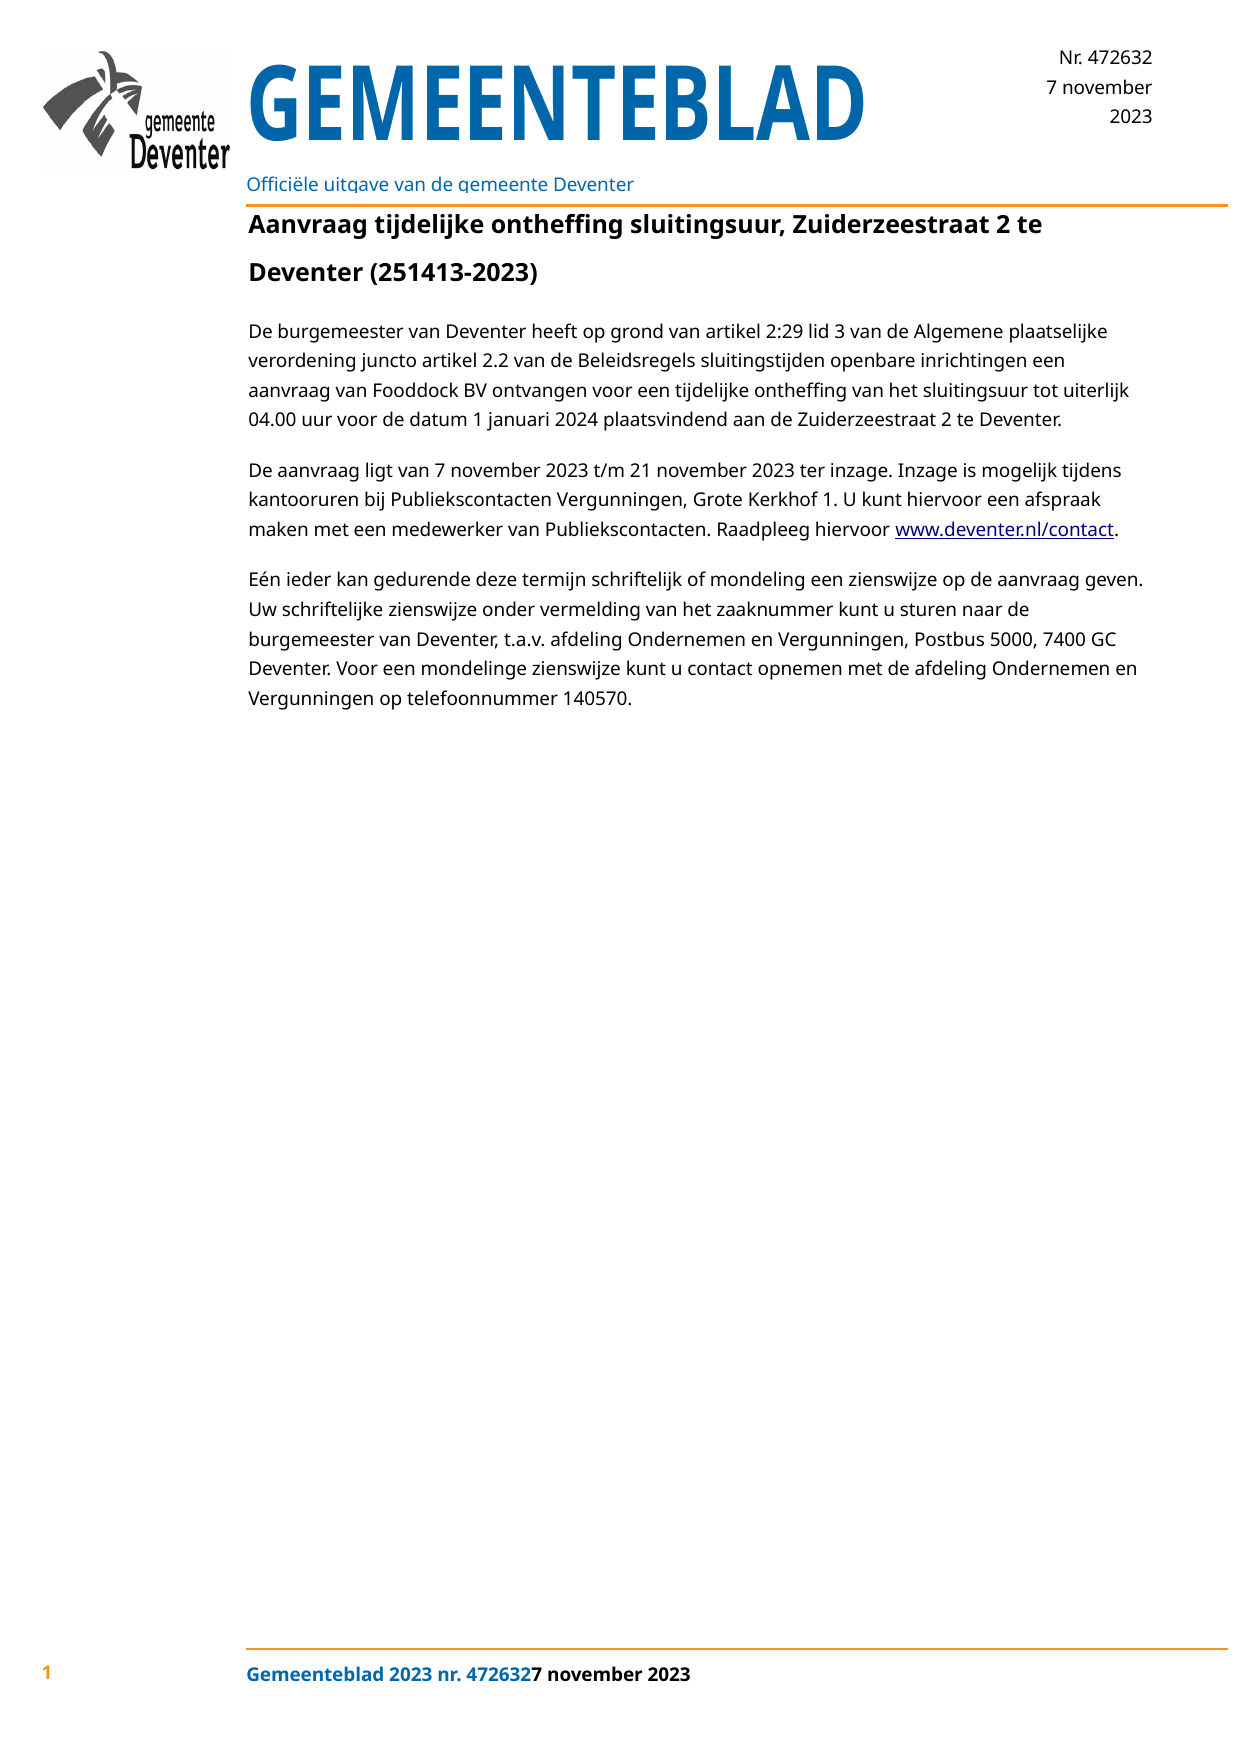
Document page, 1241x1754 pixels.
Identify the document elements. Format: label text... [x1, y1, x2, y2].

text Aanvraag tijdelijke ontheffing sluitingsuur, Zuiderzeestraat 2 te Deventer (251413-2023) [248, 207, 1152, 288]
text De aanvraag ligt van 7 november 2023 t/m 21 november 2023 ter inzage. Inzage is mogelijk tijdens kantooruren bij Publiekscontacten Vergunningen, Grote Kerkhof 1. U kunt hiervoor een afspraak maken met een medewerker van Publiekscontacten. Raadpleeg hiervoor www.deventer.nl/contact. [248, 457, 1152, 542]
picture [41, 47, 231, 172]
text Eén ieder kan gedurende deze termijn schriftelijk of mondeling een zienswijze op de aanvraag geven. Uw schriftelijke zienswijze onder vermelding van het zaaknummer kunt u sturen naar de burgemeester van Deventer, t.a.v. afdeling Ondernemen en Vergunningen, Postbus 5000, 7400 GC Deventer. Voor een mondelinge zienswijze kunt u contact opnemen met de afdeling Ondernemen en Vergunningen op telefoonnummer 140570. [248, 567, 1152, 711]
text De burgemeester van Deventer heeft op grond van artikel 2:29 lid 3 van de Algemene plaatselijke verordening juncto artikel 2.2 van de Beleidsregels sluitingstijden openbare inrichtingen een aanvraag van Fooddock BV ontvangen voor een tijdelijke ontheffing van het sluitingsuur tot uiterlijk 04.00 uur voor de datum 1 januari 2024 plaatsvindend aan de Zuiderzeestraat 2 te Deventer. [248, 318, 1152, 432]
